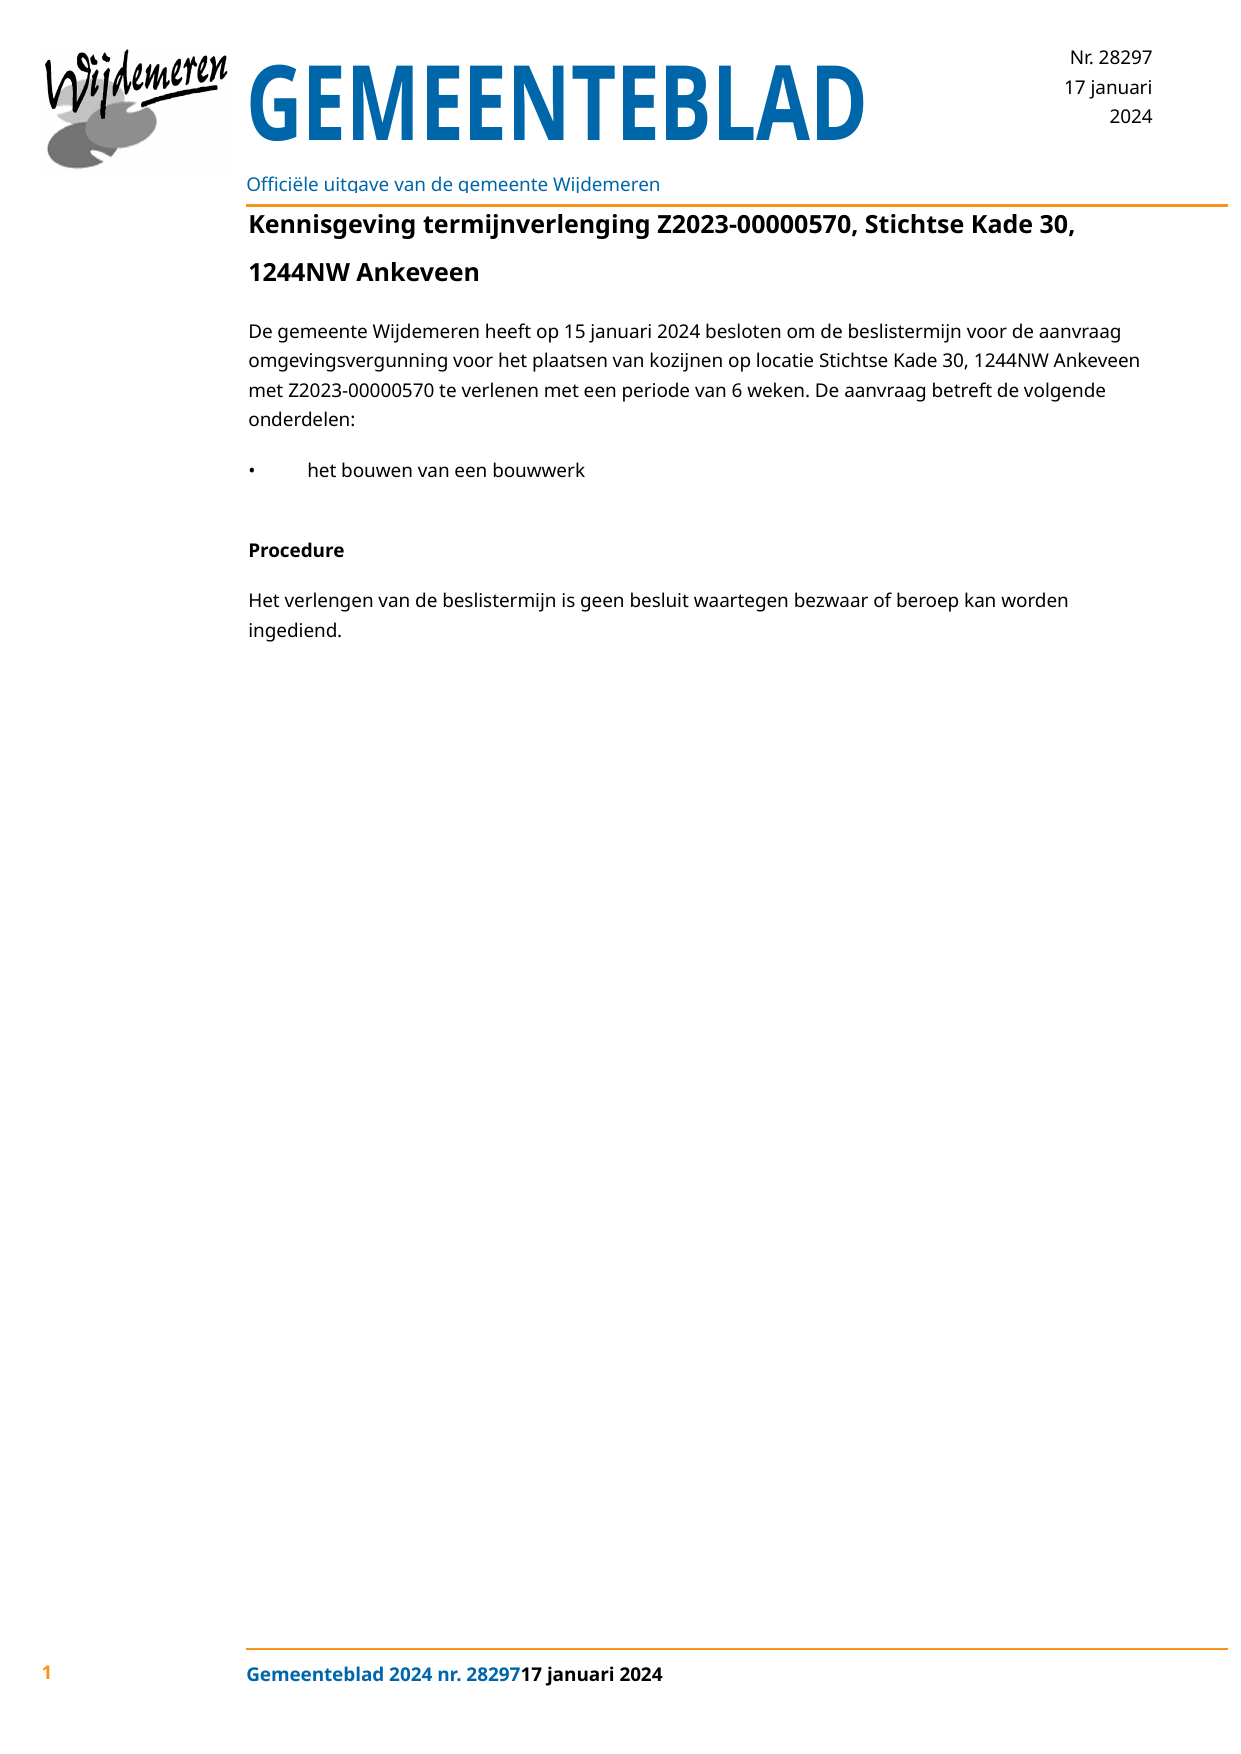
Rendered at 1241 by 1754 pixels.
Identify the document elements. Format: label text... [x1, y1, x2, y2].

text Het verlengen van de beslistermijn is geen besluit waartegen bezwaar of beroep kan worden ingediend. [248, 587, 1152, 643]
list het bouwen van een bouwwerk [248, 457, 1152, 483]
text Kennisgeving termijnverlenging Z2023-00000570, Stichtse Kade 30, 1244NW Ankeveen [248, 207, 1152, 288]
picture [41, 47, 231, 172]
text De gemeente Wijdemeren heeft op 15 januari 2024 besloten om de beslistermijn voor de aanvraag omgevingsvergunning voor het plaatsen van kozijnen op locatie Stichtse Kade 30, 1244NW Ankeveen met Z2023-00000570 te verlenen met een periode van 6 weken. De aanvraag betreft de volgende onderdelen: [248, 318, 1152, 432]
text Procedure [248, 537, 1152, 563]
